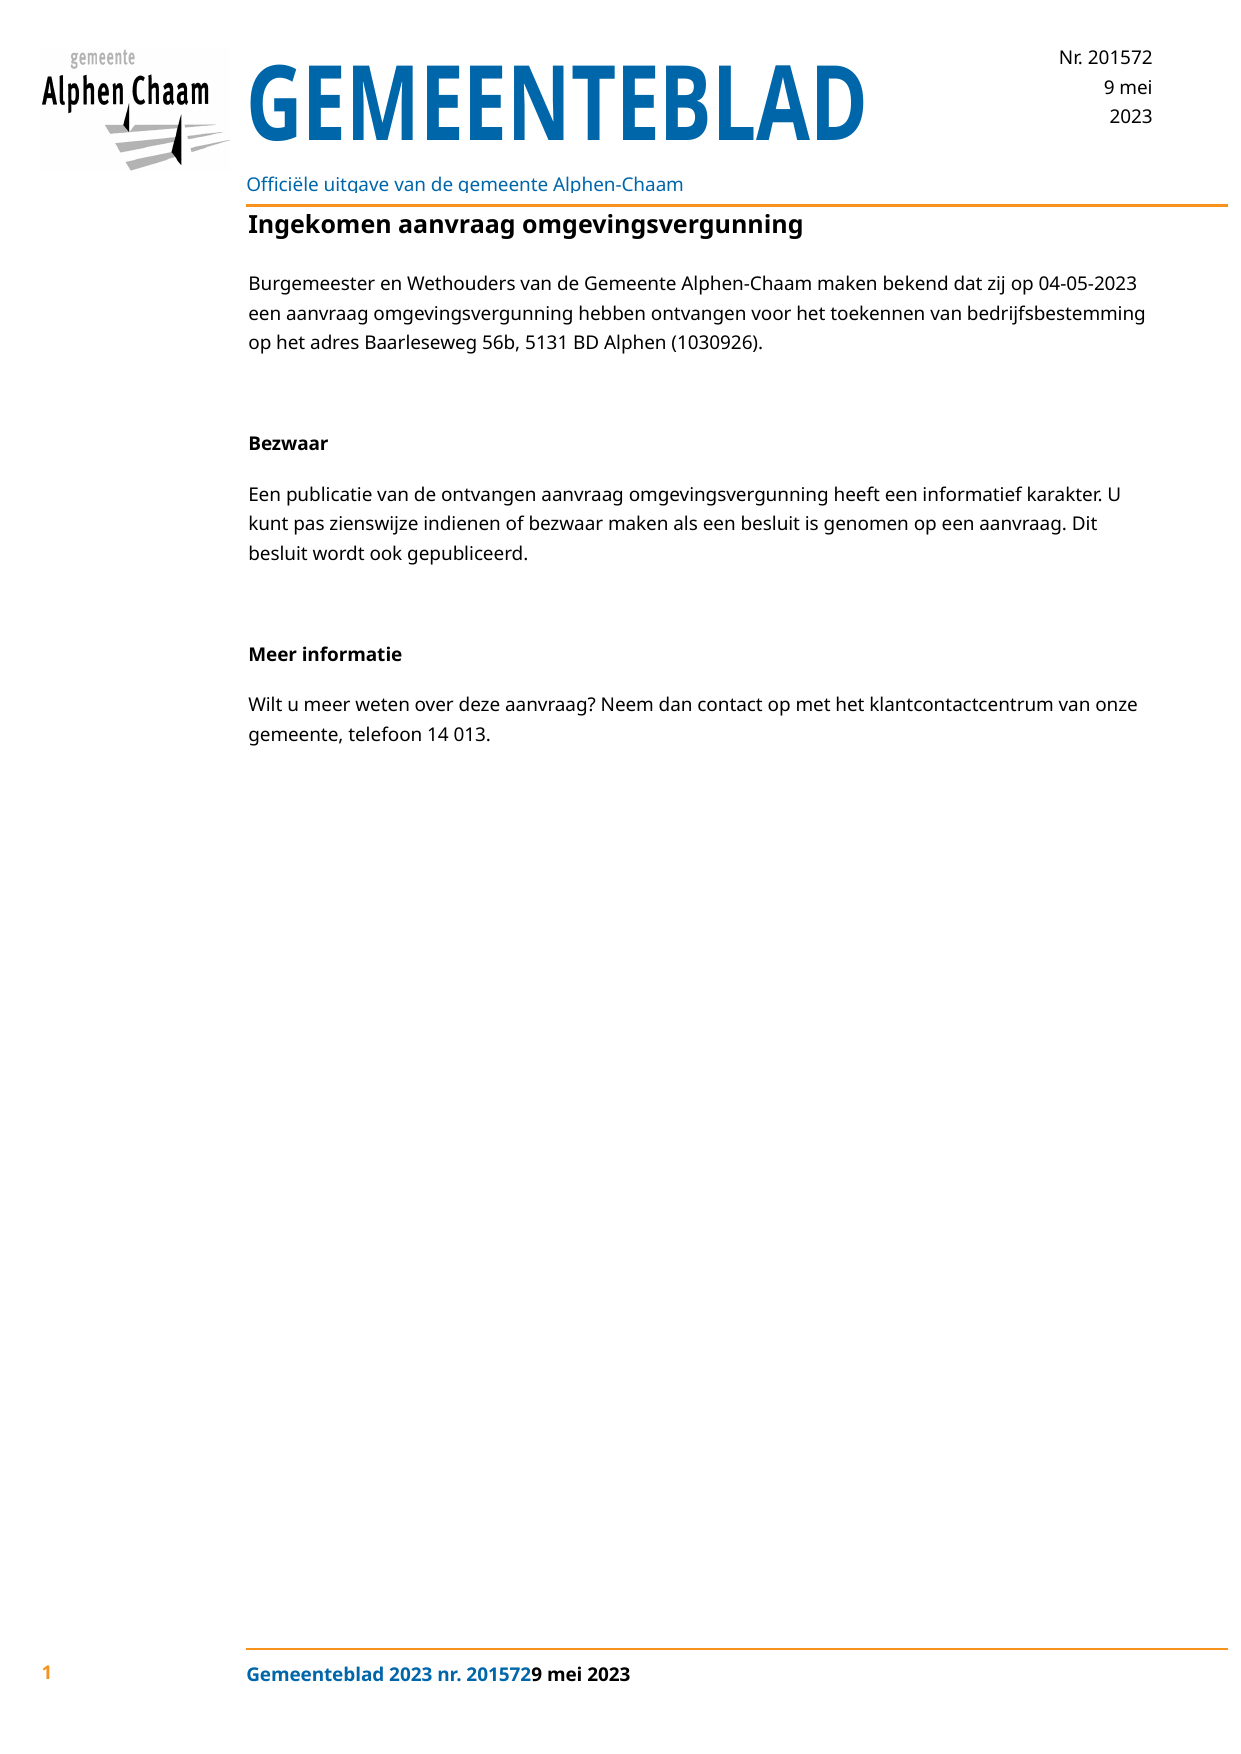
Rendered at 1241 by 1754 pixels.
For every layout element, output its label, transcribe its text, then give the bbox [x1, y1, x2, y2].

text Een publicatie van de ontvangen aanvraag omgevingsvergunning heeft een informatief karakter. U kunt pas zienswijze indienen of bezwaar maken als een besluit is genomen op een aanvraag. Dit besluit wordt ook gepubliceerd. [248, 481, 1152, 566]
text Wilt u meer weten over deze aanvraag? Neem dan contact op met het klantcontactcentrum van onze gemeente, telefoon 14 013. [248, 691, 1152, 746]
text Ingekomen aanvraag omgevingsvergunning [248, 207, 1152, 241]
text Meer informatie [248, 641, 1152, 666]
picture [41, 47, 231, 172]
text Burgemeester en Wethouders van de Gemeente Alphen-Chaam maken bekend dat zij op 04-05-2023 een aanvraag omgevingsvergunning hebben ontvangen voor het toekennen van bedrijfsbestemming op het adres Baarleseweg 56b, 5131 BD Alphen (1030926). [248, 270, 1152, 355]
text Bezwaar [248, 430, 1152, 456]
